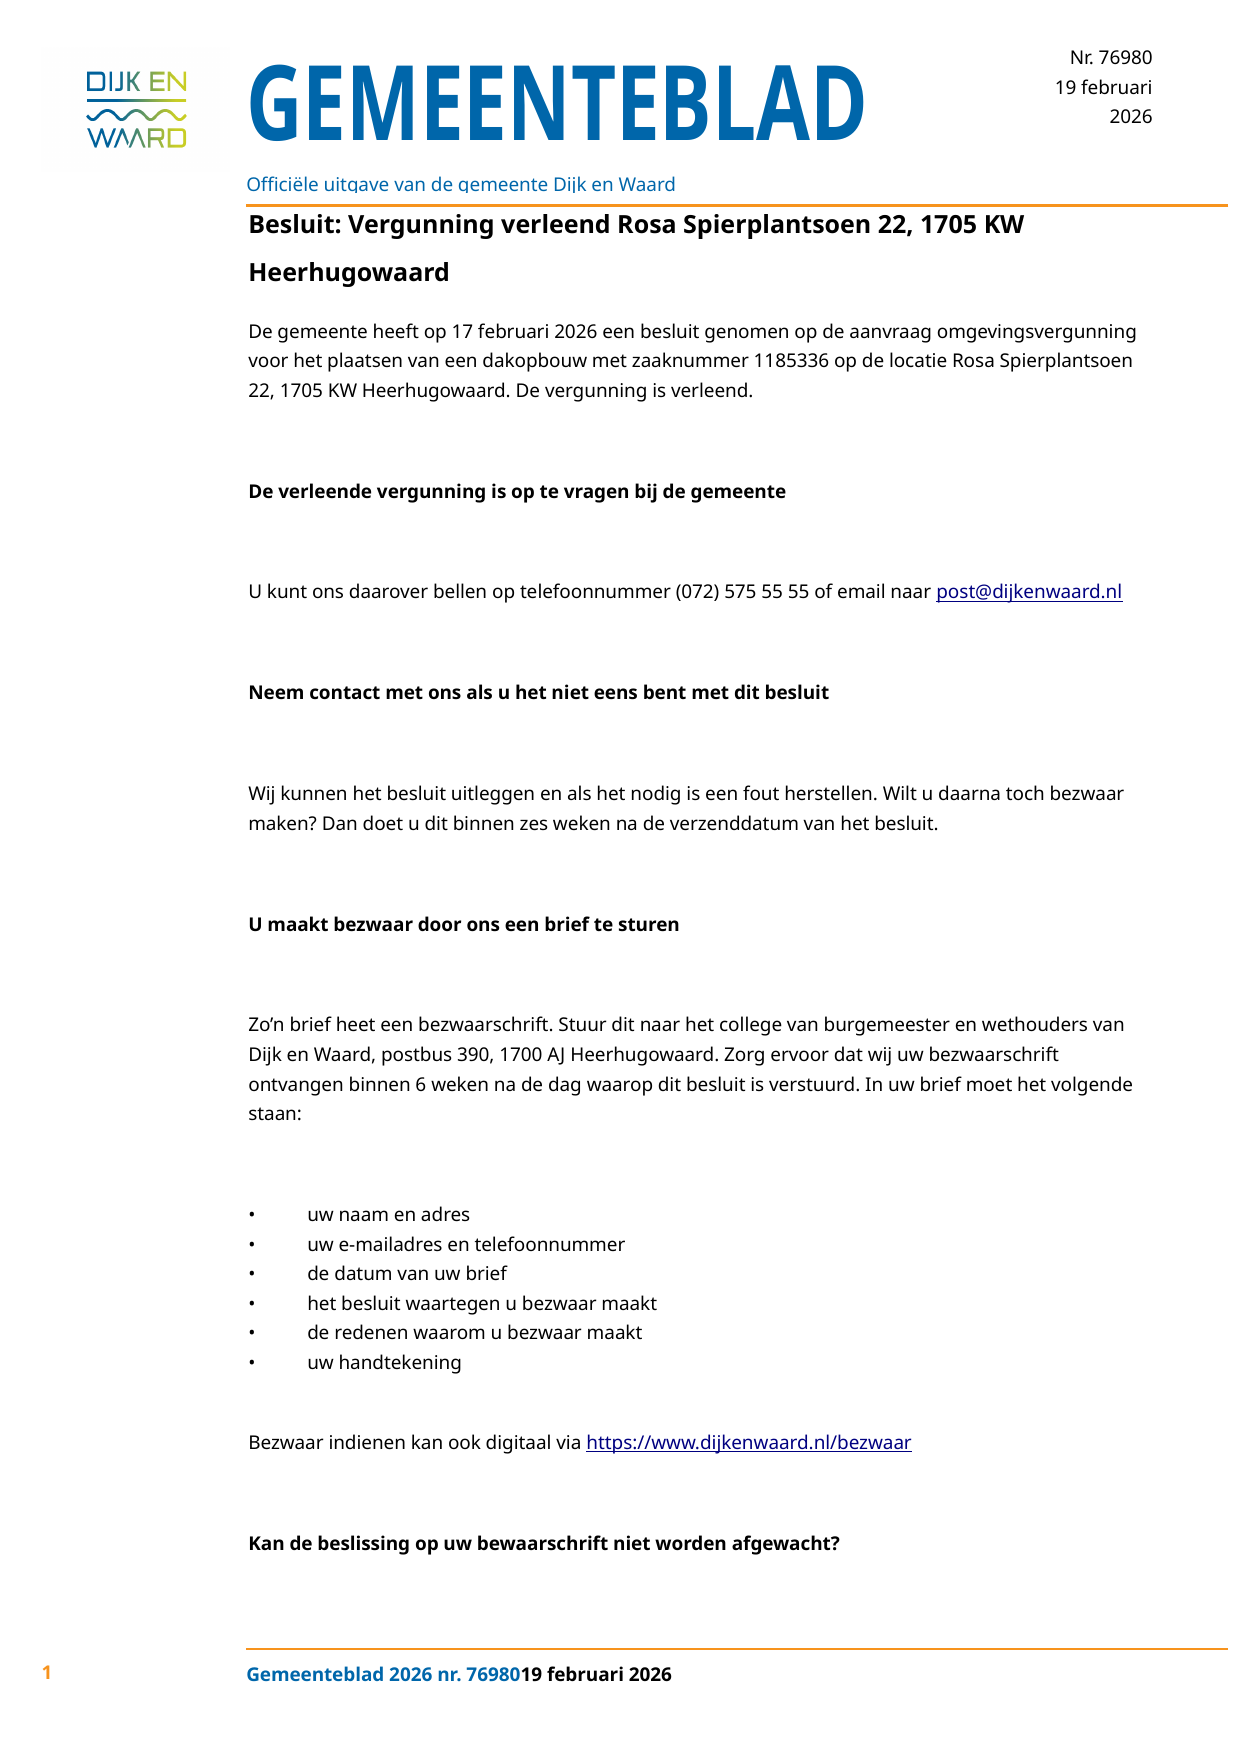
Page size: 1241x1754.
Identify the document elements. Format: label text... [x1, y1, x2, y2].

list uw naam en adres [248, 1201, 1152, 1227]
text De gemeente heeft op 17 februari 2026 een besluit genomen op de aanvraag omgevingsvergunning voor het plaatsen van een dakopbouw met zaaknummer 1185336 op de locatie Rosa Spierplantsoen 22, 1705 KW Heerhugowaard. De vergunning is verleend. [248, 318, 1152, 403]
text Bezwaar indienen kan ook digitaal via https://www.dijkenwaard.nl/bezwaar [248, 1429, 1152, 1455]
text Kan de beslissing op uw bewaarschrift niet worden afgewacht? [248, 1530, 1152, 1556]
list de redenen waarom u bezwaar maakt [248, 1319, 1152, 1345]
list het besluit waartegen u bezwaar maakt [248, 1290, 1152, 1316]
list de datum van uw brief [248, 1260, 1152, 1286]
text Wij kunnen het besluit uitleggen en als het nodig is een fout herstellen. Wilt u daarna toch bezwaar maken? Dan doet u dit binnen zes weken na de verzenddatum van het besluit. [248, 780, 1152, 836]
list uw e-mailadres en telefoonnummer [248, 1231, 1152, 1257]
picture [41, 47, 231, 172]
list uw handtekening [248, 1349, 1152, 1375]
text De verleende vergunning is op te vragen bij de gemeente [248, 478, 1152, 504]
text U maakt bezwaar door ons een brief te sturen [248, 911, 1152, 937]
text Neem contact met ons als u het niet eens bent met dit besluit [248, 679, 1152, 705]
text Besluit: Vergunning verleend Rosa Spierplantsoen 22, 1705 KW Heerhugowaard [248, 207, 1152, 288]
text Zo’n brief heet een bezwaarschrift. Stuur dit naar het college van burgemeester en wethouders van Dijk en Waard, postbus 390, 1700 AJ Heerhugowaard. Zorg ervoor dat wij uw bezwaarschrift ontvangen binnen 6 weken na de dag waarop dit besluit is verstuurd. In uw brief moet het volgende staan: [248, 1012, 1152, 1126]
text U kunt ons daarover bellen op telefoonnummer (072) 575 55 55 of email naar post@dijkenwaard.nl [248, 579, 1152, 604]
